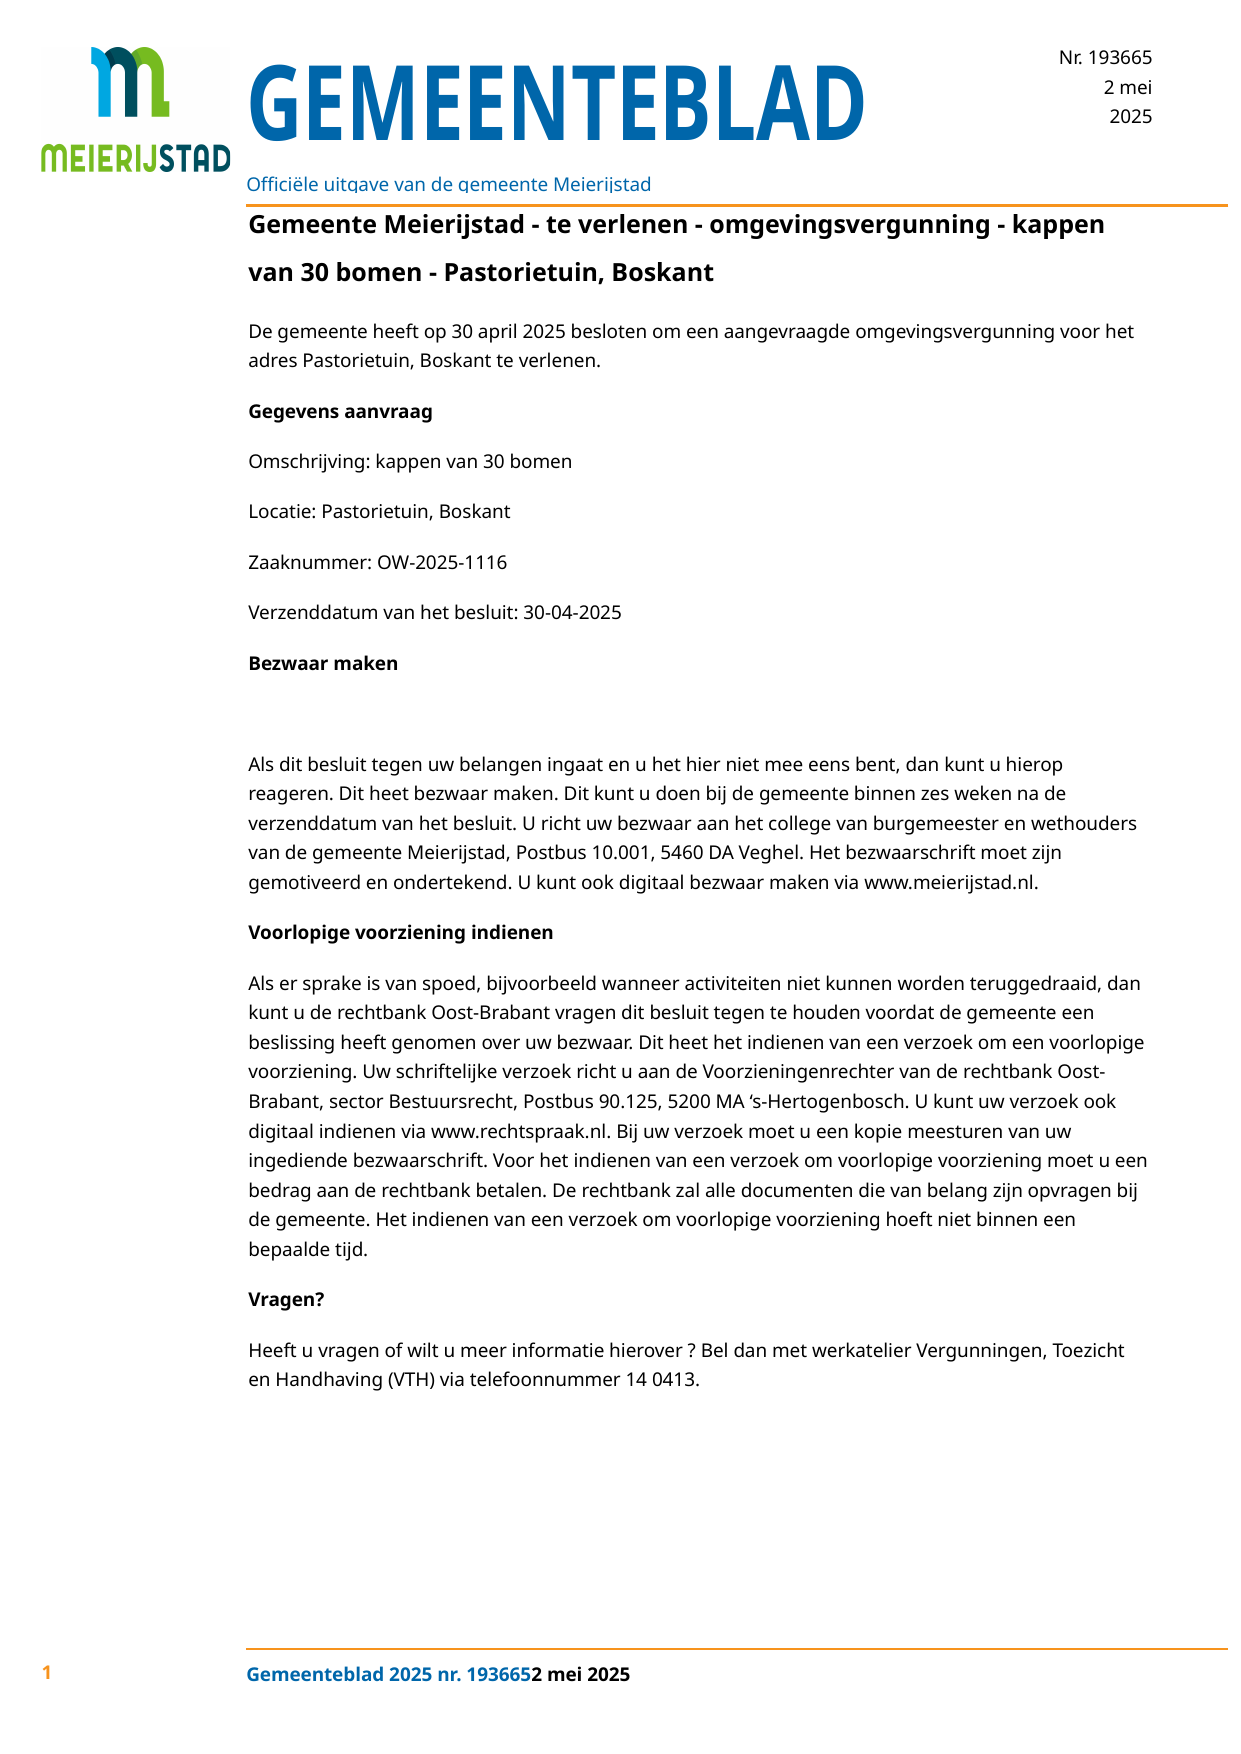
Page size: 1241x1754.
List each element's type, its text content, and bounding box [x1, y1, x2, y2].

picture [41, 47, 231, 172]
text Voorlopige voorziening indienen [248, 919, 1152, 945]
text De gemeente heeft op 30 april 2025 besloten om een aangevraagde omgevingsvergunning voor het adres Pastorietuin, Boskant te verlenen. [248, 318, 1152, 373]
text Als dit besluit tegen uw belangen ingaat en u het hier niet mee eens bent, dan kunt u hierop reageren. Dit heet bezwaar maken. Dit kunt u doen bij de gemeente binnen zes weken na de verzenddatum van het besluit. U richt uw bezwaar aan het college van burgemeester en wethouders van de gemeente Meierijstad, Postbus 10.001, 5460 DA Veghel. Het bezwaarschrift moet zijn gemotiveerd en ondertekend. U kunt ook digitaal bezwaar maken via www.meierijstad.nl. [248, 751, 1152, 895]
text Locatie: Pastorietuin, Boskant [248, 499, 1152, 524]
text Verzenddatum van het besluit: 30-04-2025 [248, 599, 1152, 625]
text Omschrijving: kappen van 30 bomen [248, 448, 1152, 474]
text Zaaknummer: OW-2025-1116 [248, 549, 1152, 575]
text Heeft u vragen of wilt u meer informatie hierover ? Bel dan met werkatelier Vergunningen, Toezicht en Handhaving (VTH) via telefoonnummer 14 0413. [248, 1337, 1152, 1392]
text Bezwaar maken [248, 650, 1152, 676]
text Vragen? [248, 1287, 1152, 1312]
text Als er sprake is van spoed, bijvoorbeeld wanneer activiteiten niet kunnen worden teruggedraaid, dan kunt u de rechtbank Oost-Brabant vragen dit besluit tegen te houden voordat de gemeente een beslissing heeft genomen over uw bezwaar. Dit heet het indienen van een verzoek om een voorlopige voorziening. Uw schriftelijke verzoek richt u aan de Voorzieningenrechter van de rechtbank Oost-Brabant, sector Bestuursrecht, Postbus 90.125, 5200 MA ‘s-Hertogenbosch. U kunt uw verzoek ook digitaal indienen via www.rechtspraak.nl. Bij uw verzoek moet u een kopie meesturen van uw ingediende bezwaarschrift. Voor het indienen van een verzoek om voorlopige voorziening moet u een bedrag aan de rechtbank betalen. De rechtbank zal alle documenten die van belang zijn opvragen bij de gemeente. Het indienen van een verzoek om voorlopige voorziening hoeft niet binnen een bepaalde tijd. [248, 970, 1152, 1262]
text Gegevens aanvraag [248, 398, 1152, 424]
text Gemeente Meierijstad - te verlenen - omgevingsvergunning - kappen van 30 bomen - Pastorietuin, Boskant [248, 207, 1152, 288]
